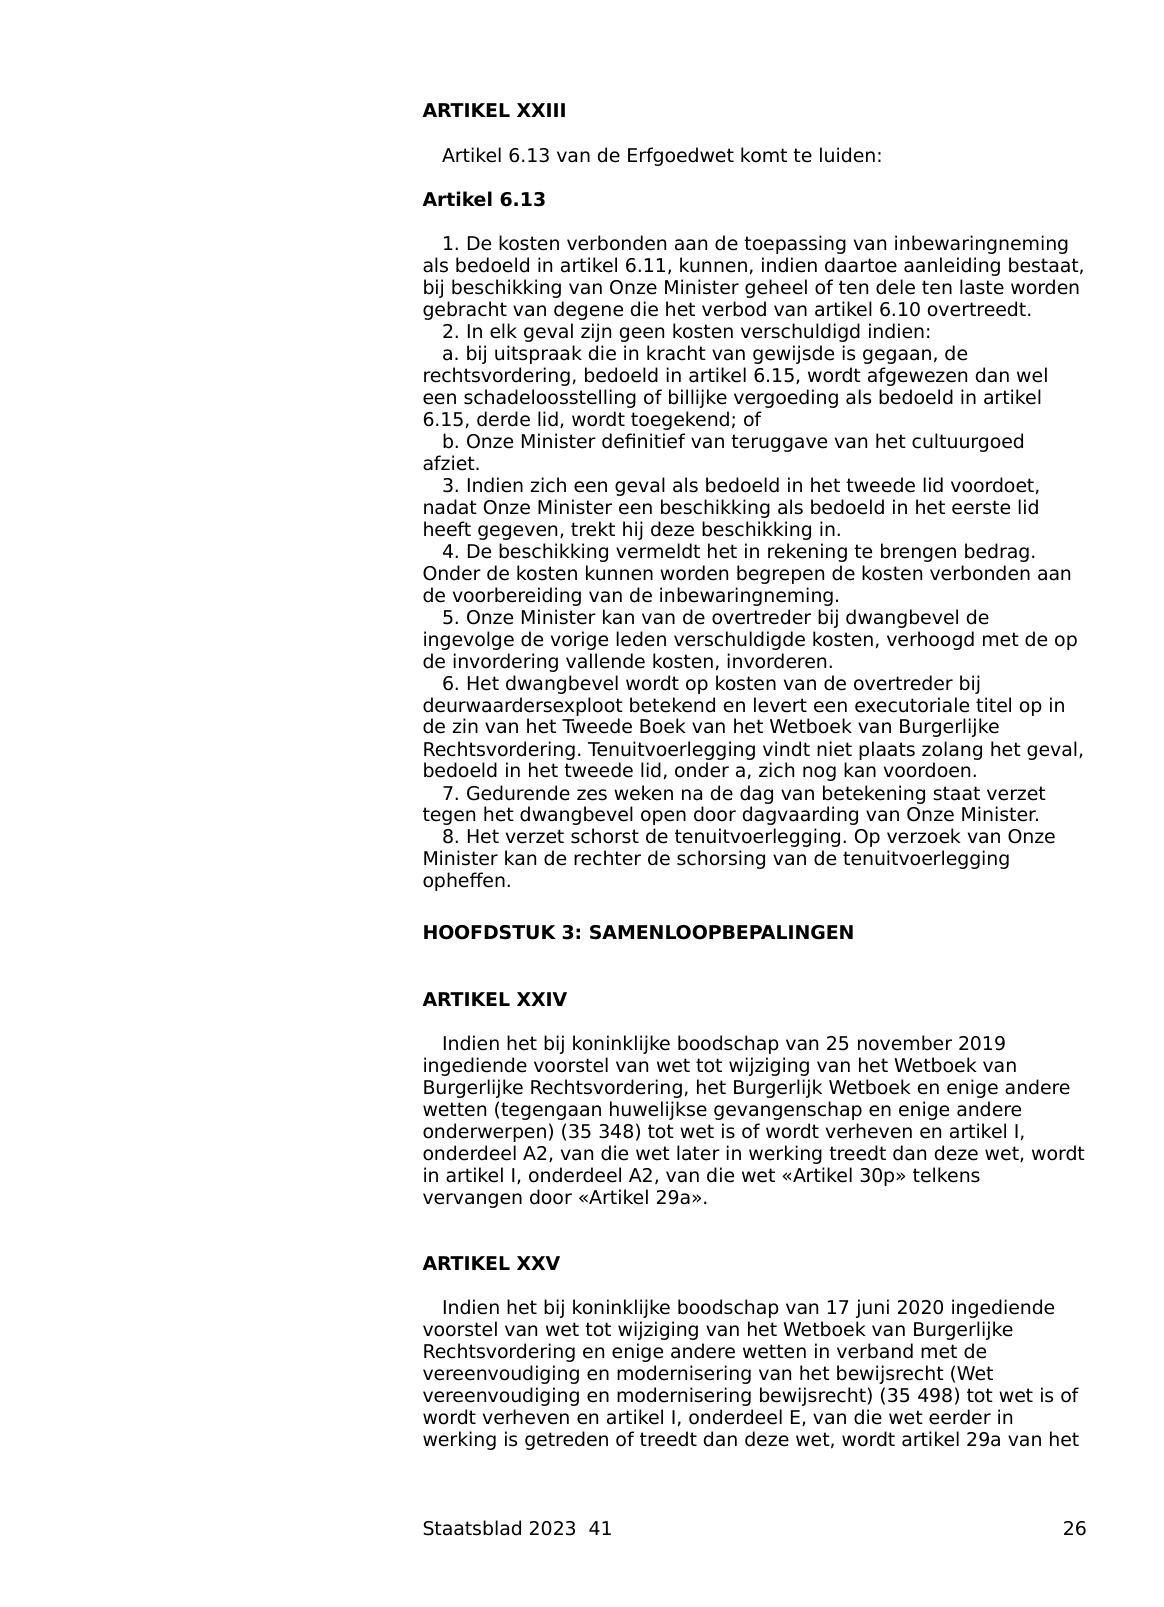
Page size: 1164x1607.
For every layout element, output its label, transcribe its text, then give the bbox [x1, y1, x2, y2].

text 4. De beschikking vermeldt het in rekening te brengen bedrag. Onder de kosten kunnen worden begrepen de kosten verbonden aan de voorbereiding van de inbewaringneming. [422, 541, 1087, 607]
text 8. Het verzet schorst de tenuitvoerlegging. Op verzoek van Onze Minister kan de rechter de schorsing van de tenuitvoerlegging opheffen. [422, 826, 1087, 892]
subtitle Artikel 6.13 [422, 189, 1087, 211]
subtitle ARTIKEL XXV [422, 1253, 1087, 1275]
text Artikel 6.13 van de Erfgoedwet komt te luiden: [422, 144, 1087, 167]
text 1. De kosten verbonden aan de toepassing van inbewaringneming als bedoeld in artikel 6.11, kunnen, indien daartoe aanleiding bestaat, bij beschikking van Onze Minister geheel of ten dele ten laste worden gebracht van degene die het verbod van artikel 6.10 overtreedt. [422, 233, 1087, 321]
subtitle ARTIKEL XXIV [422, 989, 1087, 1011]
subtitle ARTIKEL XXIII [422, 100, 1087, 122]
text 6. Het dwangbevel wordt op kosten van de overtreder bij deurwaardersexploot betekend en levert een executoriale titel op in de zin van het Tweede Boek van het Wetboek van Burgerlijke Rechtsvordering. Tenuitvoerlegging vindt niet plaats zolang het geval, bedoeld in het tweede lid, onder a, zich nog kan voordoen. [422, 672, 1087, 782]
text Indien het bij koninklijke boodschap van 25 november 2019 ingediende voorstel van wet tot wijziging van het Wetboek van Burgerlijke Rechtsvordering, het Burgerlijk Wetboek en enige andere wetten (tegengaan huwelijkse gevangenschap en enige andere onderwerpen) (35 348) tot wet is of wordt verheven en artikel I, onderdeel A2, van die wet later in werking treedt dan deze wet, wordt in artikel I, onderdeel A2, van die wet «Artikel 30p» telkens vervangen door «Artikel 29a». [422, 1033, 1087, 1209]
text 7. Gedurende zes weken na de dag van betekening staat verzet tegen het dwangbevel open door dagvaarding van Onze Minister. [422, 782, 1087, 826]
text 2. In elk geval zijn geen kosten verschuldigd indien: [422, 321, 1087, 343]
subtitle HOOFDSTUK 3: SAMENLOOPBEPALINGEN [422, 922, 1087, 944]
text b. Onze Minister definitief van teruggave van het cultuurgoed afziet. [422, 431, 1087, 475]
text 5. Onze Minister kan van de overtreder bij dwangbevel de ingevolge de vorige leden verschuldigde kosten, verhoogd met de op de invordering vallende kosten, invorderen. [422, 607, 1087, 672]
text a. bij uitspraak die in kracht van gewijsde is gegaan, de rechtsvordering, bedoeld in artikel 6.15, wordt afgewezen dan wel een schadeloosstelling of billijke vergoeding als bedoeld in artikel 6.15, derde lid, wordt toegekend; of [422, 343, 1087, 431]
text 3. Indien zich een geval als bedoeld in het tweede lid voordoet, nadat Onze Minister een beschikking als bedoeld in het eerste lid heeft gegeven, trekt hij deze beschikking in. [422, 475, 1087, 541]
text Indien het bij koninklijke boodschap van 17 juni 2020 ingediende voorstel van wet tot wijziging van het Wetboek van Burgerlijke Rechtsvordering en enige andere wetten in verband met de vereenvoudiging en modernisering van het bewijsrecht (Wet vereenvoudiging en modernisering bewijsrecht) (35 498) tot wet is of wordt verheven en artikel I, onderdeel E, van die wet eerder in werking is getreden of treedt dan deze wet, wordt artikel 29a van het [422, 1297, 1087, 1451]
